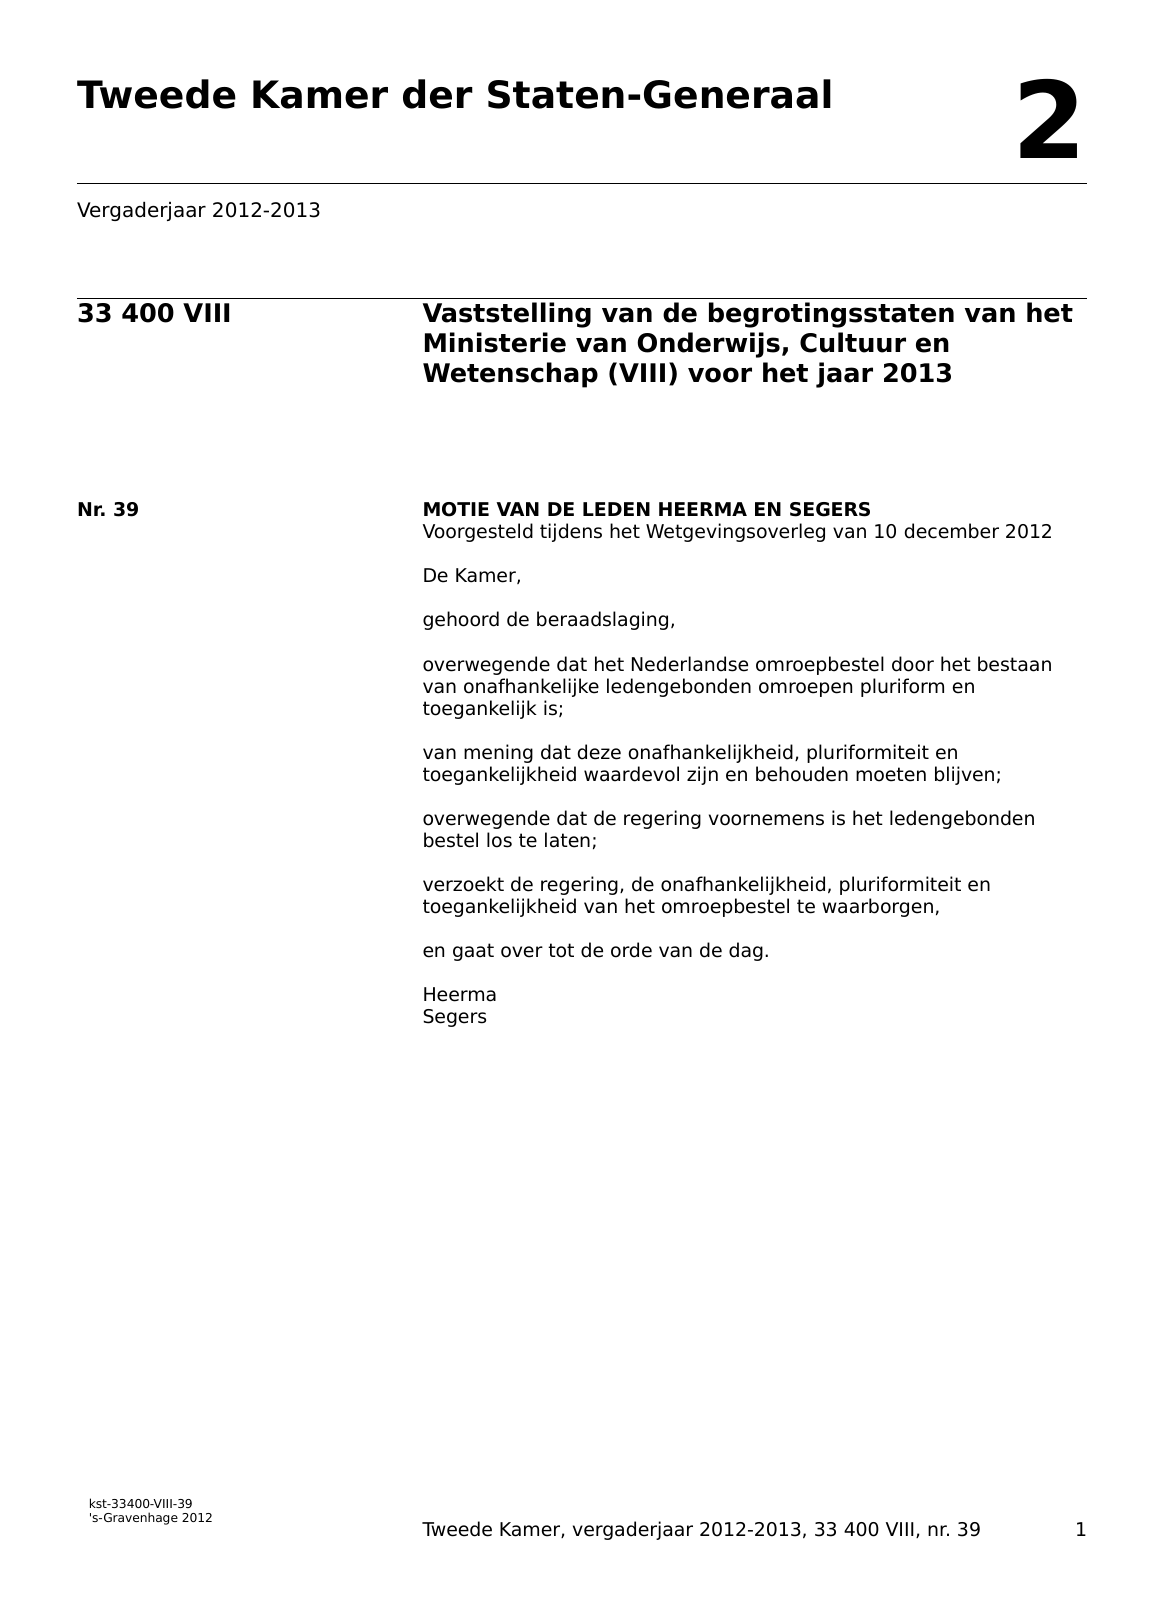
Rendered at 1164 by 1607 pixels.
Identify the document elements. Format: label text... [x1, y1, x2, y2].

text overwegende dat de regering voornemens is het ledengebonden bestel los te laten; [422, 808, 1087, 852]
table_header Tweede Kamer der Staten-Generaal [77, 59, 886, 183]
text verzoekt de regering, de onafhankelijkheid, pluriformiteit en toegankelijkheid van het omroepbestel te waarborgen, [422, 874, 1087, 918]
text De Kamer, [422, 565, 1087, 587]
text gehoord de beraadslaging, [422, 609, 1087, 631]
subtitle Nr. 39 MOTIE VAN DE LEDEN HEERMA EN SEGERS [77, 499, 1087, 521]
text van mening dat deze onafhankelijkheid, pluriformiteit en toegankelijkheid waardevol zijn en behouden moeten blijven; [422, 742, 1087, 786]
text Voorgesteld tijdens het Wetgevingsoverleg van 10 december 2012 [422, 521, 1087, 543]
text overwegende dat het Nederlandse omroepbestel door het bestaan van onafhankelijke ledengebonden omroepen pluriform en toegankelijk is; [422, 653, 1087, 719]
text 's-Gravenhage 2012 [88, 1511, 323, 1525]
subtitle 33 400 VIII Vaststelling van de begrotingsstaten van het Ministerie van Onderwijs, Cultuur en Wetenschap (VIII) voor het jaar 2013 [77, 299, 1087, 388]
text Heerma [422, 984, 1087, 1006]
table_cell Vergaderjaar 2012-2013 [77, 184, 1087, 298]
table_header 2 [886, 59, 1087, 183]
text Segers [422, 1006, 1087, 1028]
text en gaat over tot de orde van de dag. [422, 940, 1087, 962]
text kst-33400-VIII-39 [88, 1497, 323, 1511]
